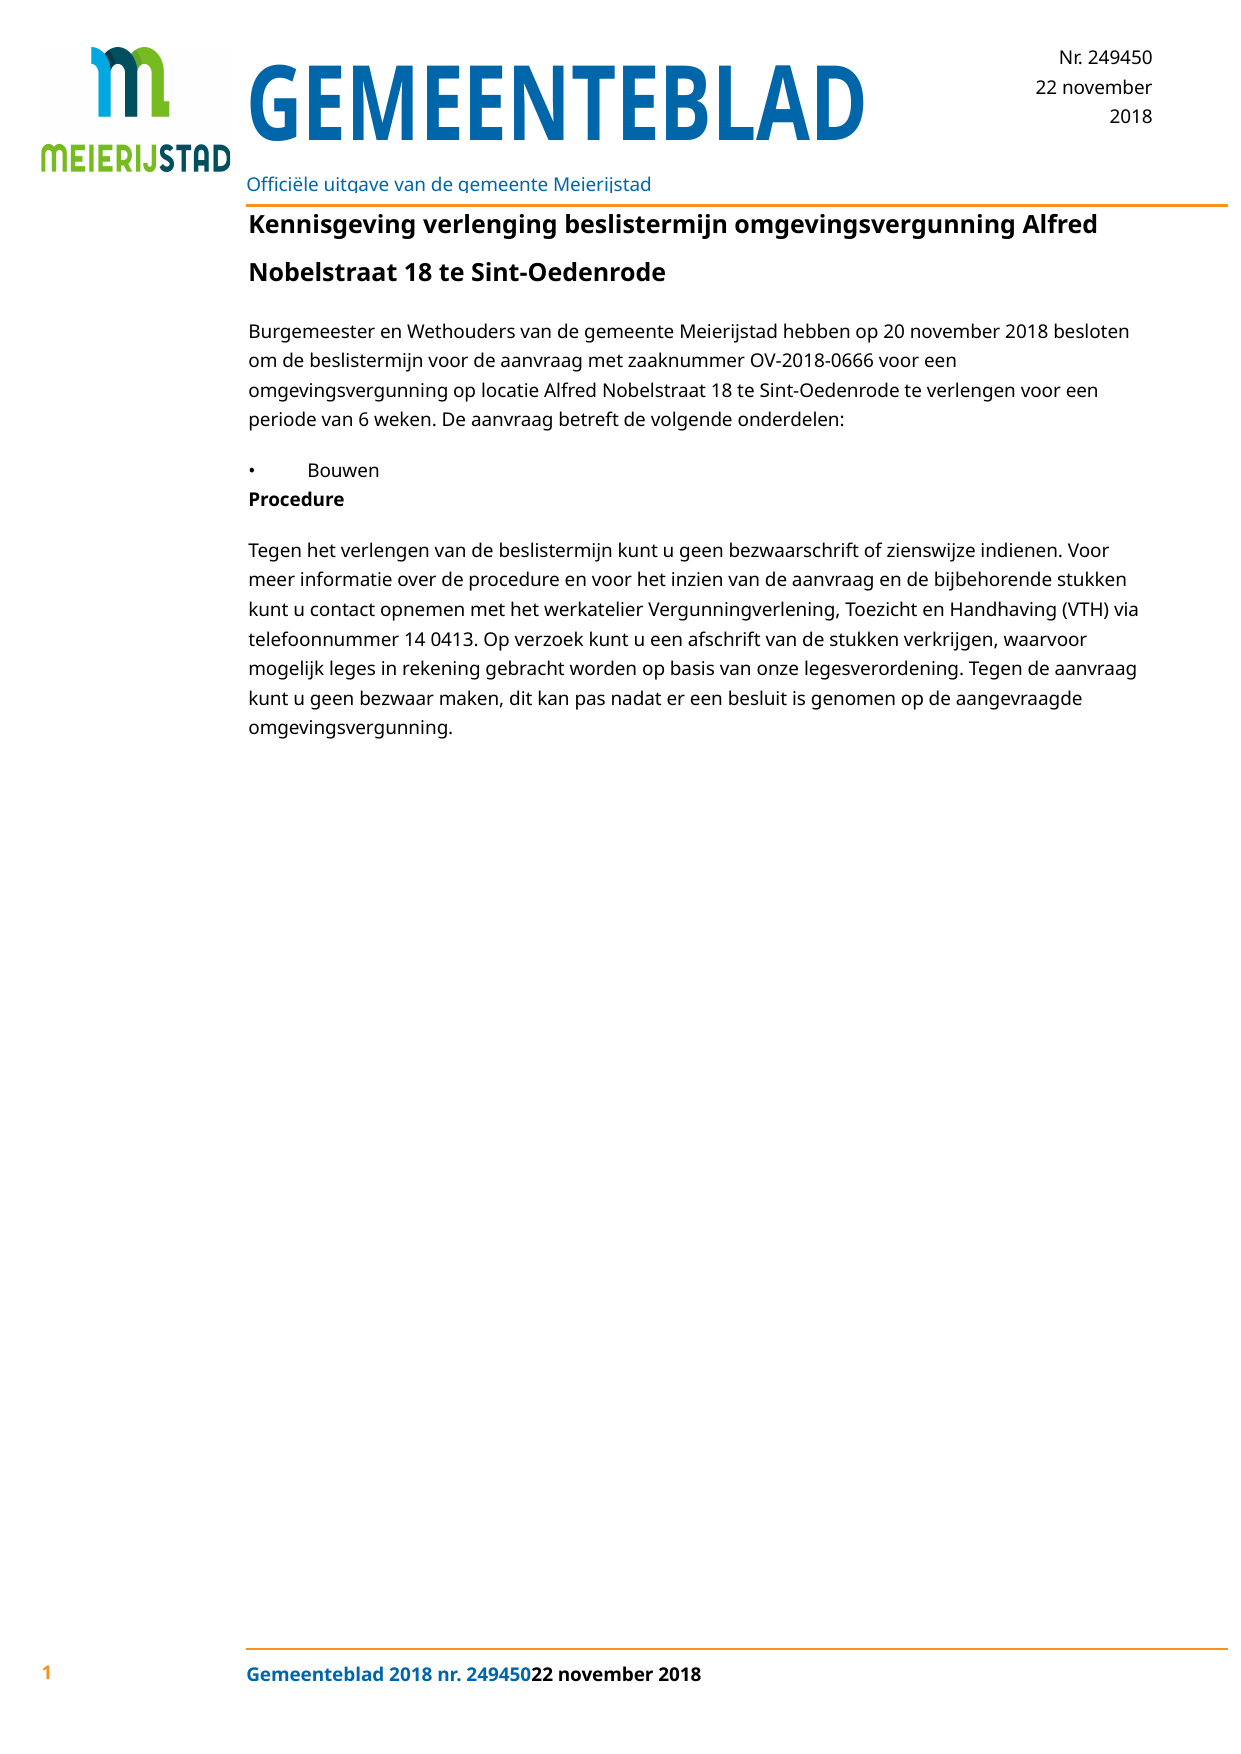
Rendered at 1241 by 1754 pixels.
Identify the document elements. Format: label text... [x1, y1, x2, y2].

text Tegen het verlengen van de beslistermijn kunt u geen bezwaarschrift of zienswijze indienen. Voor meer informatie over de procedure en voor het inzien van de aanvraag en de bijbehorende stukken kunt u contact opnemen met het werkatelier Vergunningverlening, Toezicht en Handhaving (VTH) via telefoonnummer 14 0413. Op verzoek kunt u een afschrift van de stukken verkrijgen, waarvoor mogelijk leges in rekening gebracht worden op basis van onze legesverordening. Tegen de aanvraag kunt u geen bezwaar maken, dit kan pas nadat er een besluit is genomen op de aangevraagde omgevingsvergunning. [248, 537, 1152, 740]
text Procedure [248, 487, 1152, 512]
text Kennisgeving verlenging beslistermijn omgevingsvergunning Alfred Nobelstraat 18 te Sint-Oedenrode [248, 207, 1152, 288]
list Bouwen [248, 457, 1152, 483]
picture [41, 47, 231, 172]
text Burgemeester en Wethouders van de gemeente Meierijstad hebben op 20 november 2018 besloten om de beslistermijn voor de aanvraag met zaaknummer OV-2018-0666 voor een omgevingsvergunning op locatie Alfred Nobelstraat 18 te Sint-Oedenrode te verlengen voor een periode van 6 weken. De aanvraag betreft de volgende onderdelen: [248, 318, 1152, 432]
